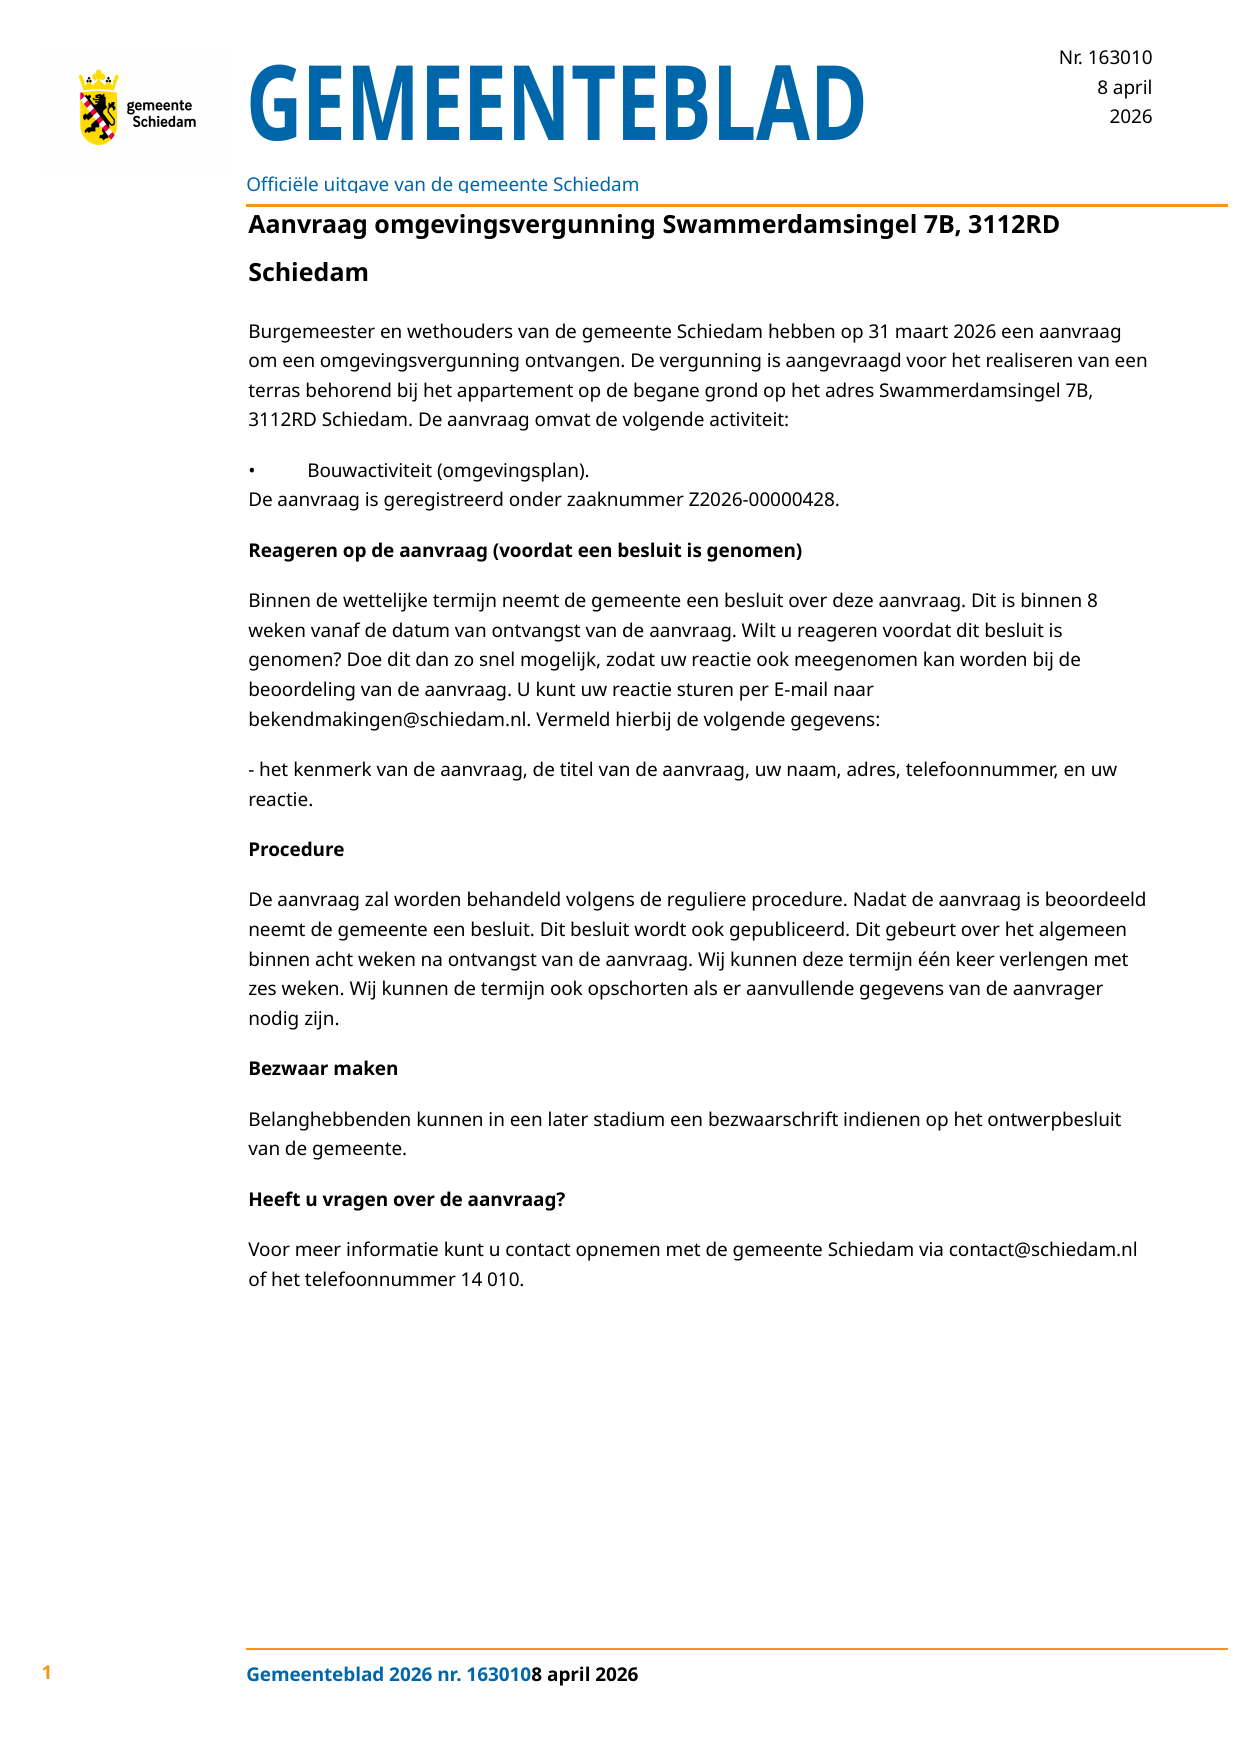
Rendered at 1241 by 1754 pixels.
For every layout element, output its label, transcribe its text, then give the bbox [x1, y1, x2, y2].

text Binnen de wettelijke termijn neemt de gemeente een besluit over deze aanvraag. Dit is binnen 8 weken vanaf de datum van ontvangst van de aanvraag. Wilt u reageren voordat dit besluit is genomen? Doe dit dan zo snel mogelijk, zodat uw reactie ook meegenomen kan worden bij de beoordeling van de aanvraag. U kunt uw reactie sturen per E-mail naar bekendmakingen@schiedam.nl. Vermeld hierbij de volgende gegevens: [248, 587, 1152, 732]
list Bouwactiviteit (omgevingsplan). [248, 457, 1152, 483]
text De aanvraag zal worden behandeld volgens de reguliere procedure. Nadat de aanvraag is beoordeeld neemt de gemeente een besluit. Dit besluit wordt ook gepubliceerd. Dit gebeurt over het algemeen binnen acht weken na ontvangst van de aanvraag. Wij kunnen deze termijn één keer verlengen met zes weken. Wij kunnen de termijn ook opschorten als er aanvullende gegevens van de aanvrager nodig zijn. [248, 887, 1152, 1031]
text Burgemeester en wethouders van de gemeente Schiedam hebben op 31 maart 2026 een aanvraag om een omgevingsvergunning ontvangen. De vergunning is aangevraagd voor het realiseren van een terras behorend bij het appartement op de begane grond op het adres Swammerdamsingel 7B, 3112RD Schiedam. De aanvraag omvat de volgende activiteit: [248, 318, 1152, 432]
picture [41, 47, 231, 172]
text Bezwaar maken [248, 1055, 1152, 1081]
text De aanvraag is geregistreerd onder zaaknummer Z2026-00000428. [248, 487, 1152, 512]
text - het kenmerk van de aanvraag, de titel van de aanvraag, uw naam, adres, telefoonnummer, en uw reactie. [248, 756, 1152, 812]
text Reageren op de aanvraag (voordat een besluit is genomen) [248, 537, 1152, 563]
text Heeft u vragen over de aanvraag? [248, 1186, 1152, 1212]
text Belanghebbenden kunnen in een later stadium een bezwaarschrift indienen op het ontwerpbesluit van de gemeente. [248, 1106, 1152, 1161]
text Voor meer informatie kunt u contact opnemen met de gemeente Schiedam via contact@schiedam.nl of het telefoonnummer 14 010. [248, 1236, 1152, 1292]
text Aanvraag omgevingsvergunning Swammerdamsingel 7B, 3112RD Schiedam [248, 207, 1152, 288]
text Procedure [248, 836, 1152, 862]
